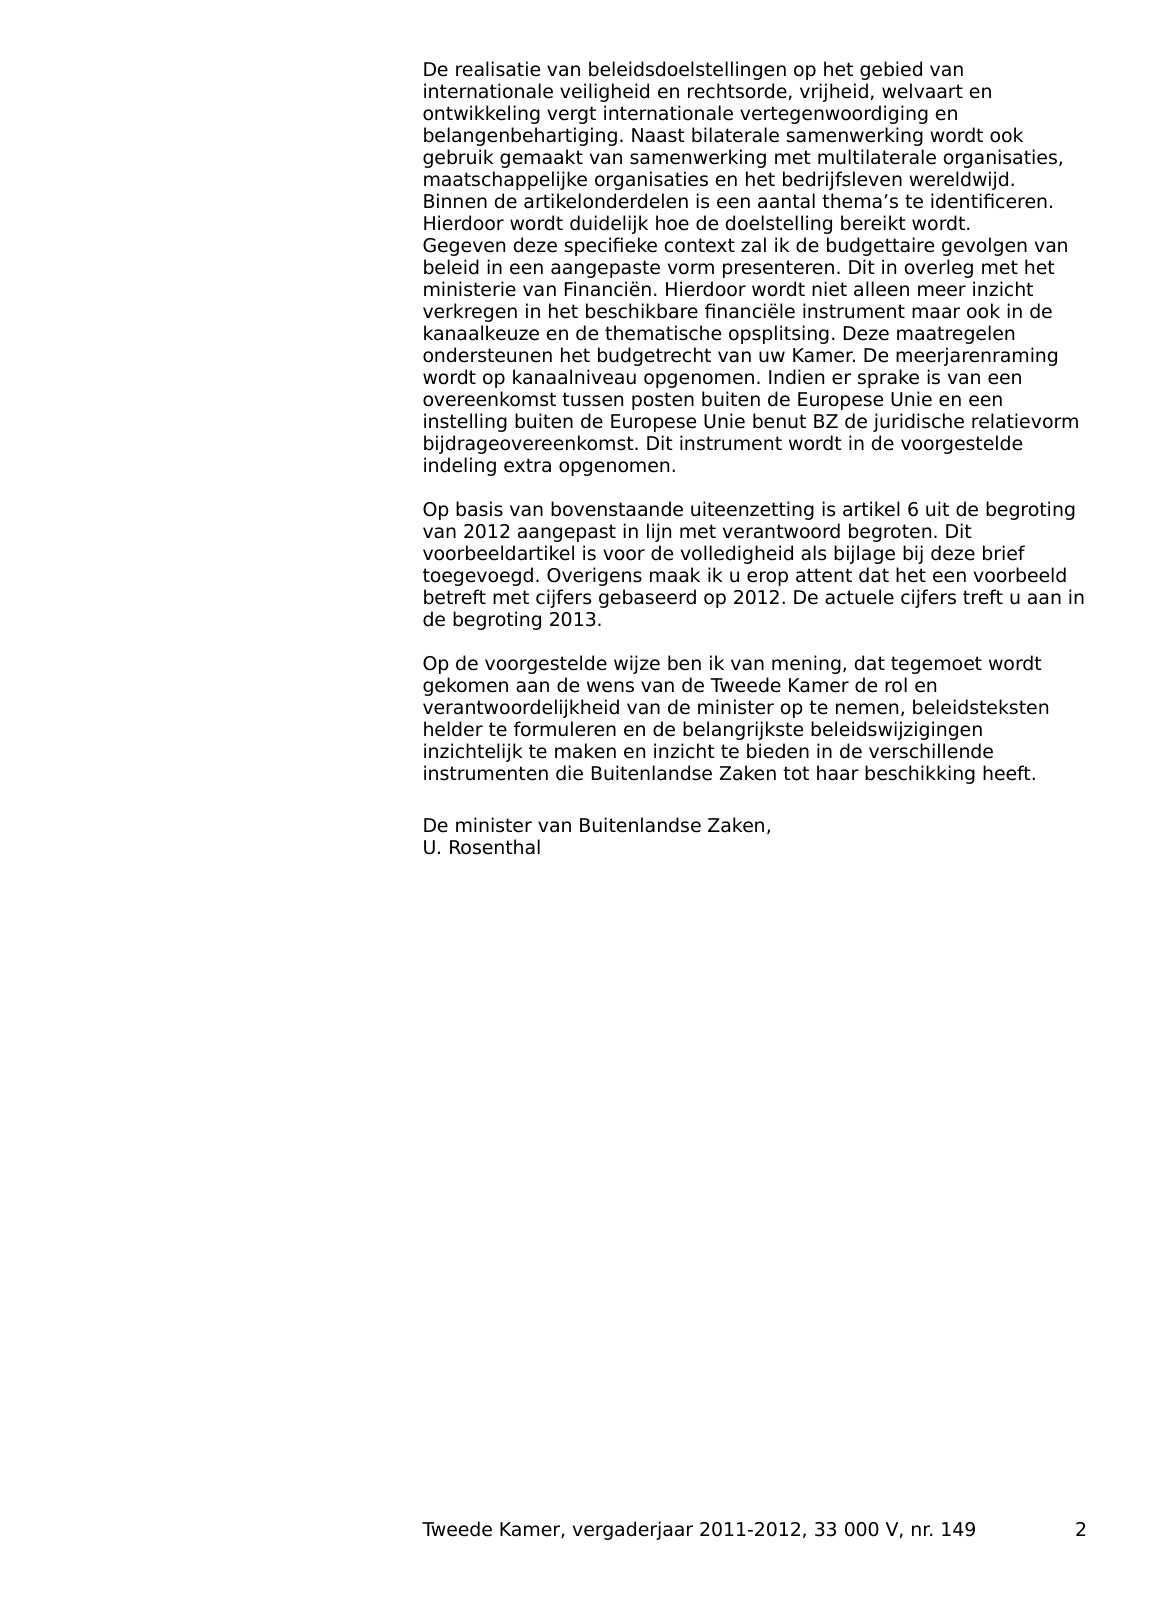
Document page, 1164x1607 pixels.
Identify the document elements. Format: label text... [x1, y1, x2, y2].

text De minister van Buitenlandse Zaken, U. Rosenthal [422, 815, 1087, 859]
text Op de voorgestelde wijze ben ik van mening, dat tegemoet wordt gekomen aan de wens van de Tweede Kamer de rol en verantwoordelijkheid van de minister op te nemen, beleidsteksten helder te formuleren en de belangrijkste beleidswijzigingen inzichtelijk te maken en inzicht te bieden in de verschillende instrumenten die Buitenlandse Zaken tot haar beschikking heeft. [422, 653, 1087, 785]
text De realisatie van beleidsdoelstellingen op het gebied van internationale veiligheid en rechtsorde, vrijheid, welvaart en ontwikkeling vergt internationale vertegenwoordiging en belangenbehartiging. Naast bilaterale samenwerking wordt ook gebruik gemaakt van samenwerking met multilaterale organisaties, maatschappelijke organisaties en het bedrijfsleven wereldwijd. Binnen de artikelonderdelen is een aantal thema’s te identificeren. Hierdoor wordt duidelijk hoe de doelstelling bereikt wordt. [422, 59, 1087, 235]
text Op basis van bovenstaande uiteenzetting is artikel 6 uit de begroting van 2012 aangepast in lijn met verantwoord begroten. Dit voorbeeldartikel is voor de volledigheid als bijlage bij deze brief toegevoegd. Overigens maak ik u erop attent dat het een voorbeeld betreft met cijfers gebaseerd op 2012. De actuele cijfers treft u aan in de begroting 2013. [422, 499, 1087, 631]
text Gegeven deze specifieke context zal ik de budgettaire gevolgen van beleid in een aangepaste vorm presenteren. Dit in overleg met het ministerie van Financiën. Hierdoor wordt niet alleen meer inzicht verkregen in het beschikbare financiële instrument maar ook in de kanaalkeuze en de thematische opsplitsing. Deze maatregelen ondersteunen het budgetrecht van uw Kamer. De meerjarenraming wordt op kanaalniveau opgenomen. Indien er sprake is van een overeenkomst tussen posten buiten de Europese Unie en een instelling buiten de Europese Unie benut BZ de juridische relatievorm bijdrageovereenkomst. Dit instrument wordt in de voorgestelde indeling extra opgenomen. [422, 235, 1087, 477]
